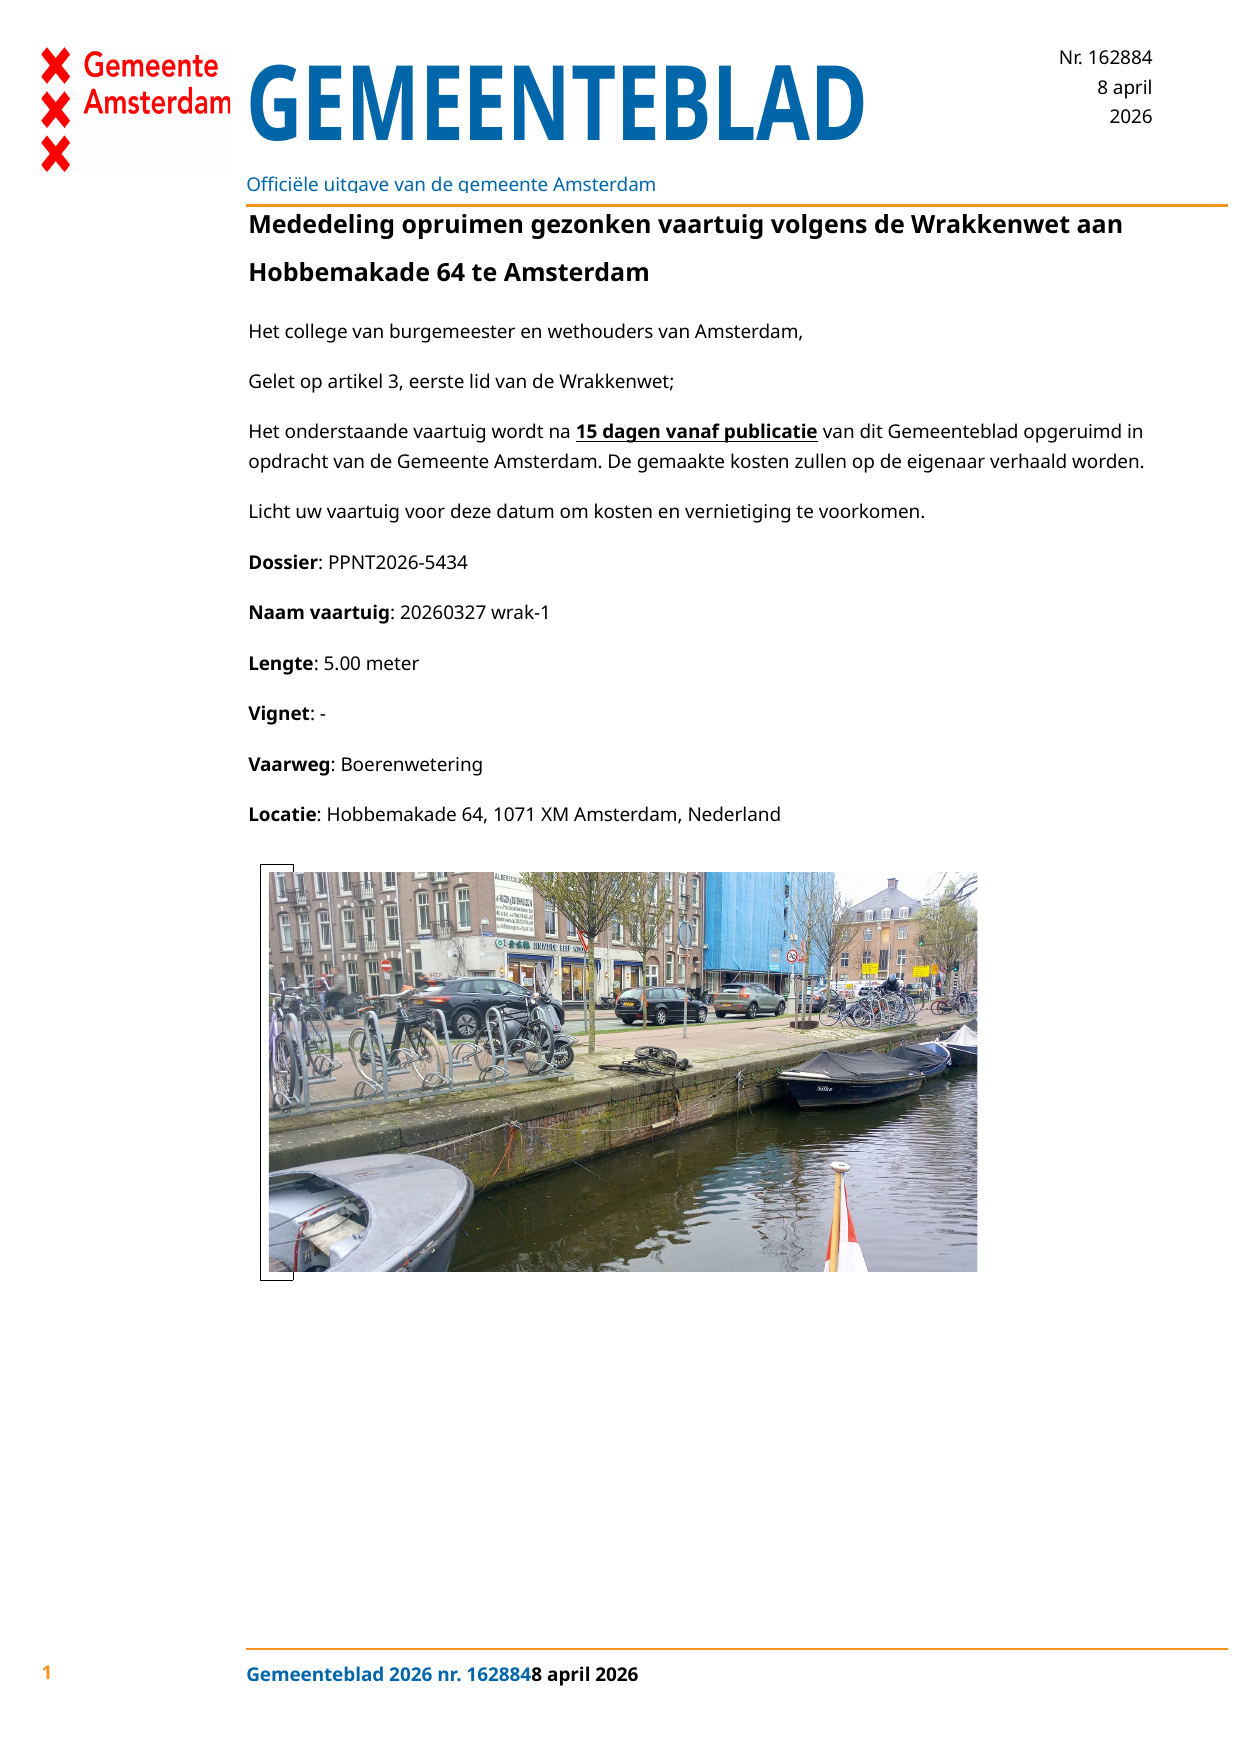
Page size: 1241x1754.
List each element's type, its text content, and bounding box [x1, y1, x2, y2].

text Mededeling opruimen gezonken vaartuig volgens de Wrakkenwet aan Hobbemakade 64 te Amsterdam [248, 207, 1152, 288]
text Het college van burgemeester en wethouders van Amsterdam, [248, 318, 1152, 344]
picture [41, 47, 231, 172]
text Licht uw vaartuig voor deze datum om kosten en vernietiging te voorkomen. [248, 499, 1152, 524]
text Het onderstaande vaartuig wordt na 15 dagen vanaf publicatie van dit Gemeenteblad opgeruimd in opdracht van de Gemeente Amsterdam. De gemaakte kosten zullen op de eigenaar verhaald worden. [248, 419, 1152, 474]
text Vignet: - [248, 700, 1152, 726]
text Dossier: PPNT2026-5434 [248, 549, 1152, 575]
text Locatie: Hobbemakade 64, 1071 XM Amsterdam, Nederland [248, 801, 1152, 827]
text Lengte: 5.00 meter [248, 650, 1152, 676]
text Naam vaartuig: 20260327 wrak-1 [248, 599, 1152, 625]
text Vaarweg: Boerenwetering [248, 751, 1152, 777]
picture [268, 872, 978, 1272]
text Gelet op artikel 3, eerste lid van de Wrakkenwet; [248, 368, 1152, 394]
